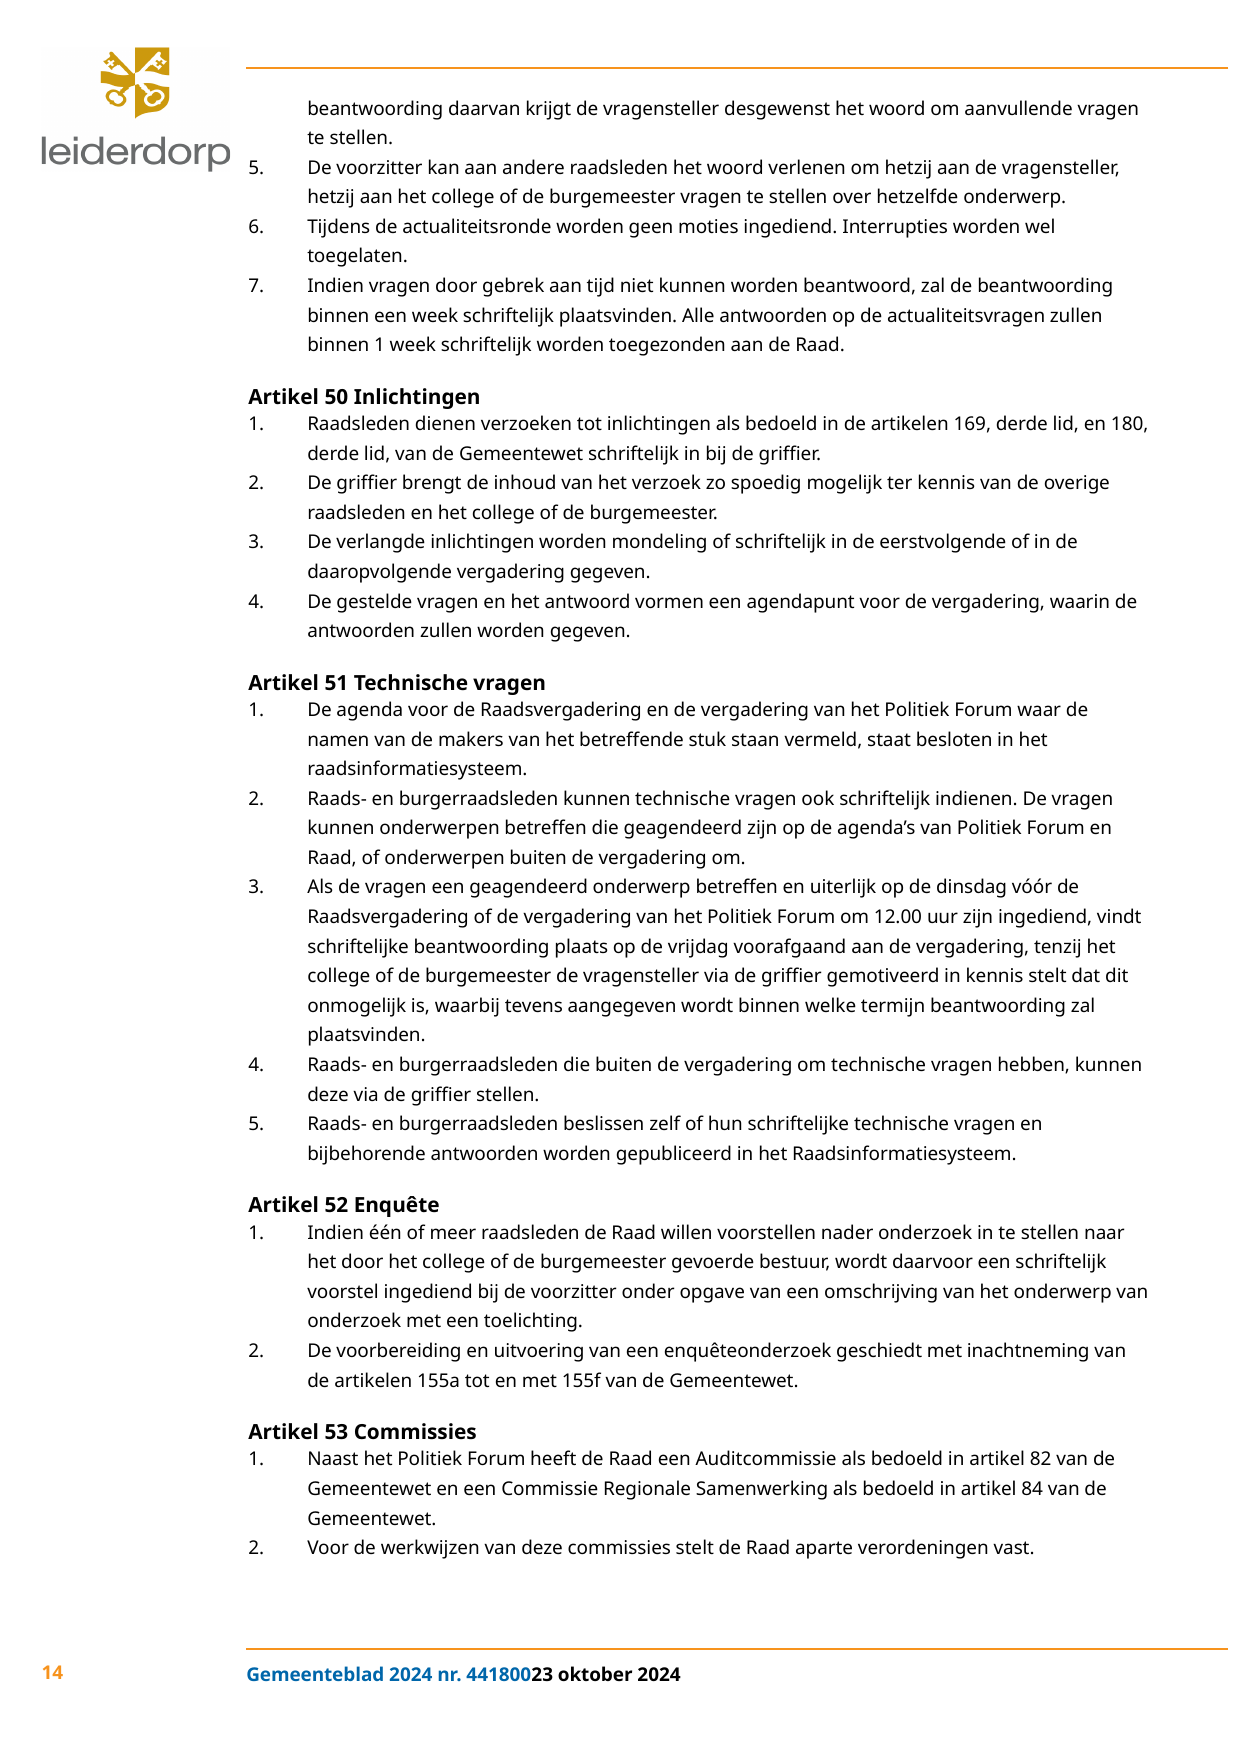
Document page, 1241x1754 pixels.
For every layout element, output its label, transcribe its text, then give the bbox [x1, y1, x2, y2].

list Raads- en burgerraadsleden die buiten de vergadering om technische vragen hebben, kunnen deze via de griffier stellen. [248, 1051, 1152, 1107]
list Raads- en burgerraadsleden beslissen zelf of hun schriftelijke technische vragen en bijbehorende antwoorden worden gepubliceerd in het Raadsinformatiesysteem. [248, 1110, 1152, 1166]
list Indien één of meer raadsleden de Raad willen voorstellen nader onderzoek in te stellen naar het door het college of de burgemeester gevoerde bestuur, wordt daarvoor een schriftelijk voorstel ingediend bij de voorzitter onder opgave van een omschrijving van het onderwerp van onderzoek met een toelichting. [248, 1219, 1152, 1333]
list Indien vragen door gebrek aan tijd niet kunnen worden beantwoord, zal de beantwoording binnen een week schriftelijk plaatsvinden. Alle antwoorden op de actualiteitsvragen zullen binnen 1 week schriftelijk worden toegezonden aan de Raad. [248, 272, 1152, 357]
list beantwoording daarvan krijgt de vragensteller desgewenst het woord om aanvullende vragen te stellen. [248, 95, 1152, 150]
text Artikel 51 Technische vragen [248, 668, 1152, 696]
list Raadsleden dienen verzoeken tot inlichtingen als bedoeld in de artikelen 169, derde lid, en 180, derde lid, van de Gemeentewet schriftelijk in bij de griffier. [248, 410, 1152, 466]
list De verlangde inlichtingen worden mondeling of schriftelijk in de eerstvolgende of in de daaropvolgende vergadering gegeven. [248, 529, 1152, 584]
list De voorbereiding en uitvoering van een enquêteonderzoek geschiedt met inachtneming van de artikelen 155a tot en met 155f van de Gemeentewet. [248, 1337, 1152, 1392]
list Tijdens de actualiteitsronde worden geen moties ingediend. Interrupties worden wel toegelaten. [248, 213, 1152, 268]
text Artikel 50 Inlichtingen [248, 382, 1152, 410]
list Naast het Politiek Forum heeft de Raad een Auditcommissie als bedoeld in artikel 82 van de Gemeentewet en een Commissie Regionale Samenwerking als bedoeld in artikel 84 van de Gemeentewet. [248, 1446, 1152, 1531]
text Artikel 52 Enquête [248, 1190, 1152, 1219]
list De griffier brengt de inhoud van het verzoek zo spoedig mogelijk ter kennis van de overige raadsleden en het college of de burgemeester. [248, 469, 1152, 525]
list De voorzitter kan aan andere raadsleden het woord verlenen om hetzij aan de vragensteller, hetzij aan het college of de burgemeester vragen te stellen over hetzelfde onderwerp. [248, 154, 1152, 209]
picture [41, 47, 231, 172]
list Voor de werkwijzen van deze commissies stelt de Raad aparte verordeningen vast. [248, 1534, 1152, 1560]
text Artikel 53 Commissies [248, 1417, 1152, 1446]
list De gestelde vragen en het antwoord vormen een agendapunt voor de vergadering, waarin de antwoorden zullen worden gegeven. [248, 588, 1152, 643]
list Raads- en burgerraadsleden kunnen technische vragen ook schriftelijk indienen. De vragen kunnen onderwerpen betreffen die geagendeerd zijn op de agenda’s van Politiek Forum en Raad, of onderwerpen buiten de vergadering om. [248, 785, 1152, 870]
list De agenda voor de Raadsvergadering en de vergadering van het Politiek Forum waar de namen van de makers van het betreffende stuk staan vermeld, staat besloten in het raadsinformatiesysteem. [248, 696, 1152, 781]
list Als de vragen een geagendeerd onderwerp betreffen en uiterlijk op de dinsdag vóór de Raadsvergadering of de vergadering van het Politiek Forum om 12.00 uur zijn ingediend, vindt schriftelijke beantwoording plaats op de vrijdag voorafgaand aan de vergadering, tenzij het college of de burgemeester de vragensteller via de griffier gemotiveerd in kennis stelt dat dit onmogelijk is, waarbij tevens aangegeven wordt binnen welke termijn beantwoording zal plaatsvinden. [248, 874, 1152, 1047]
